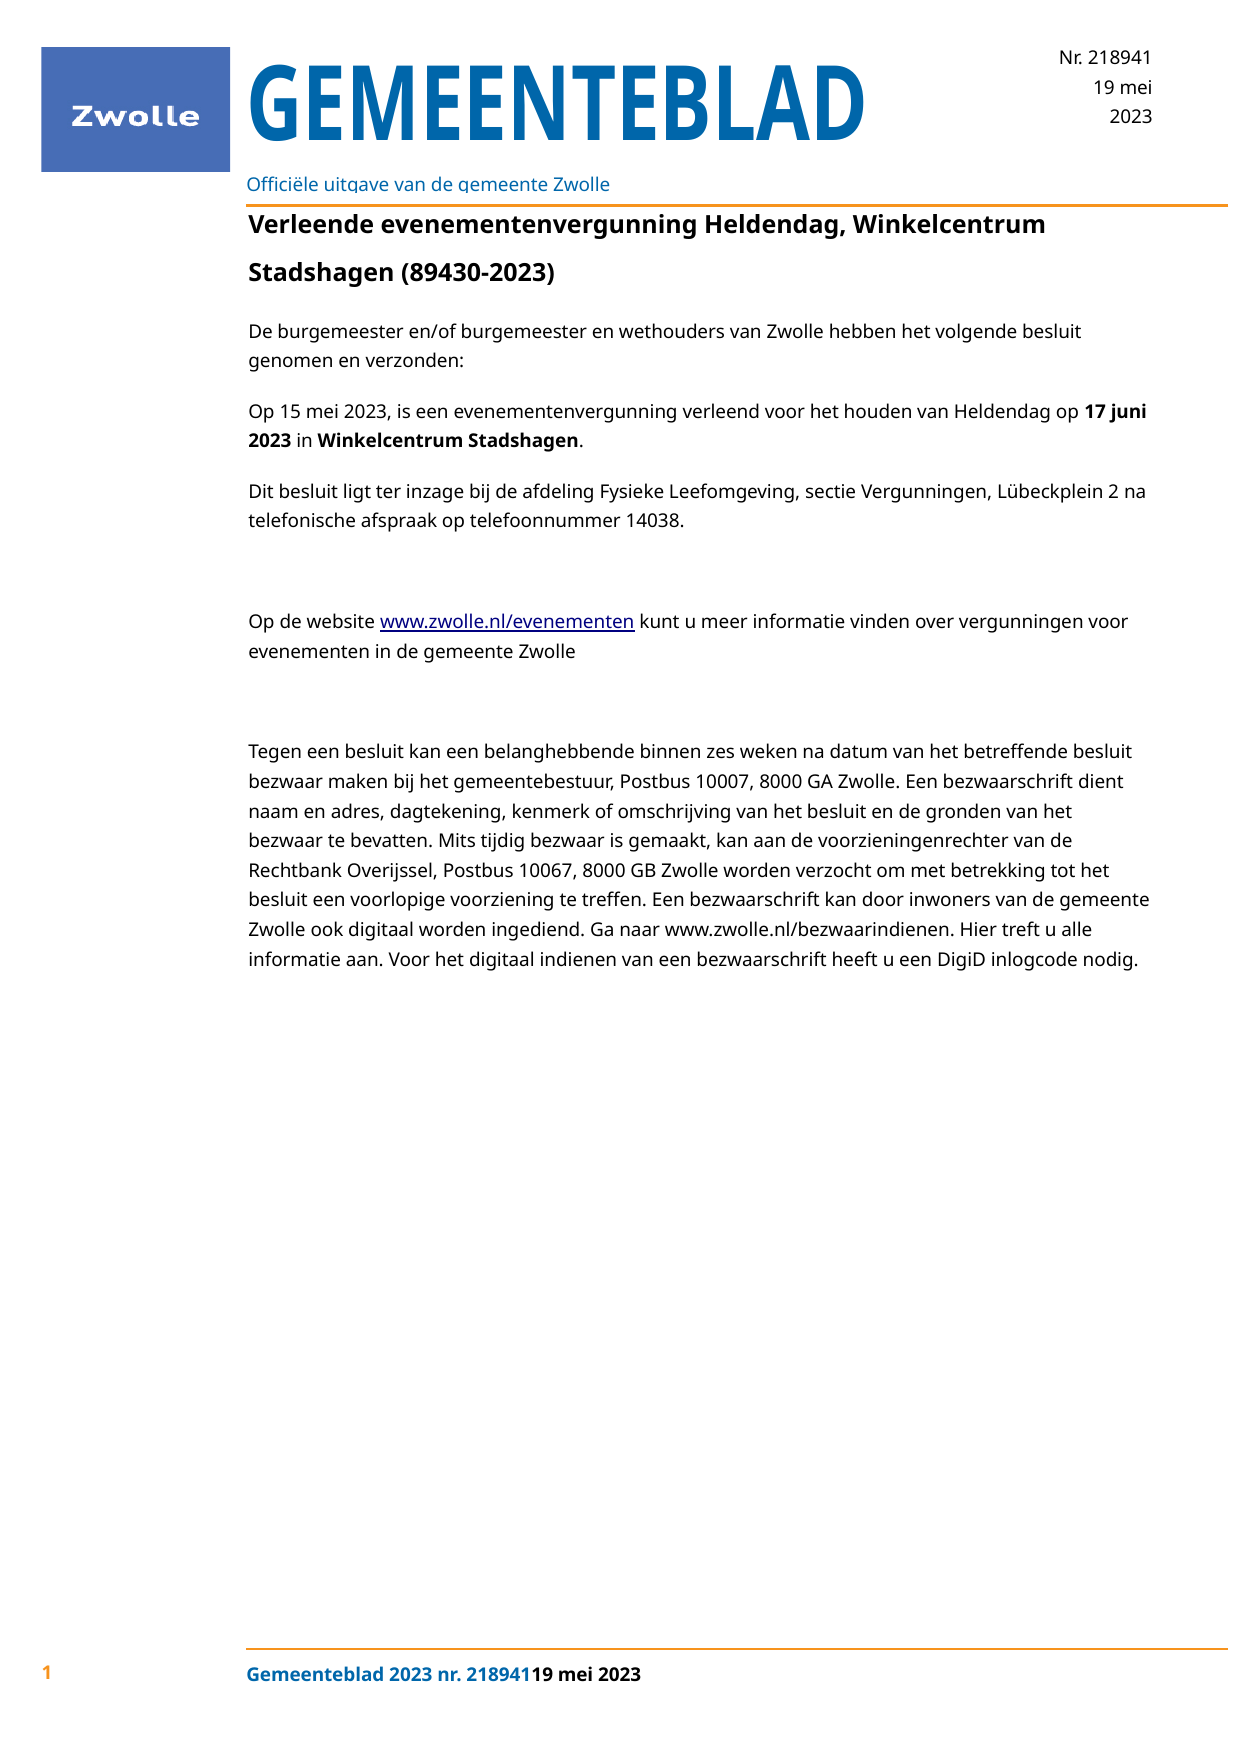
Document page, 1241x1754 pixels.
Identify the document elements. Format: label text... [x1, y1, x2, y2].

text Tegen een besluit kan een belanghebbende binnen zes weken na datum van het betreffende besluit bezwaar maken bij het gemeentebestuur, Postbus 10007, 8000 GA Zwolle. Een bezwaarschrift dient naam en adres, dagtekening, kenmerk of omschrijving van het besluit en de gronden van het bezwaar te bevatten. Mits tijdig bezwaar is gemaakt, kan aan de voorzieningenrechter van de Rechtbank Overijssel, Postbus 10067, 8000 GB Zwolle worden verzocht om met betrekking tot het besluit een voorlopige voorziening te treffen. Een bezwaarschrift kan door inwoners van de gemeente Zwolle ook digitaal worden ingediend. Ga naar www.zwolle.nl/bezwaarindienen. Hier treft u alle informatie aan. Voor het digitaal indienen van een bezwaarschrift heeft u een DigiD inlogcode nodig. [248, 739, 1152, 972]
text Op de website www.zwolle.nl/evenementen kunt u meer informatie vinden over vergunningen voor evenementen in de gemeente Zwolle [248, 608, 1152, 664]
picture [41, 47, 231, 172]
text Op 15 mei 2023, is een evenementenvergunning verleend voor het houden van Heldendag op 17 juni 2023 in Winkelcentrum Stadshagen. [248, 398, 1152, 453]
text Dit besluit ligt ter inzage bij de afdeling Fysieke Leefomgeving, sectie Vergunningen, Lübeckplein 2 na telefonische afspraak op telefoonnummer 14038. [248, 478, 1152, 533]
text De burgemeester en/of burgemeester en wethouders van Zwolle hebben het volgende besluit genomen en verzonden: [248, 318, 1152, 373]
text Verleende evenementenvergunning Heldendag, Winkelcentrum Stadshagen (89430-2023) [248, 207, 1152, 288]
